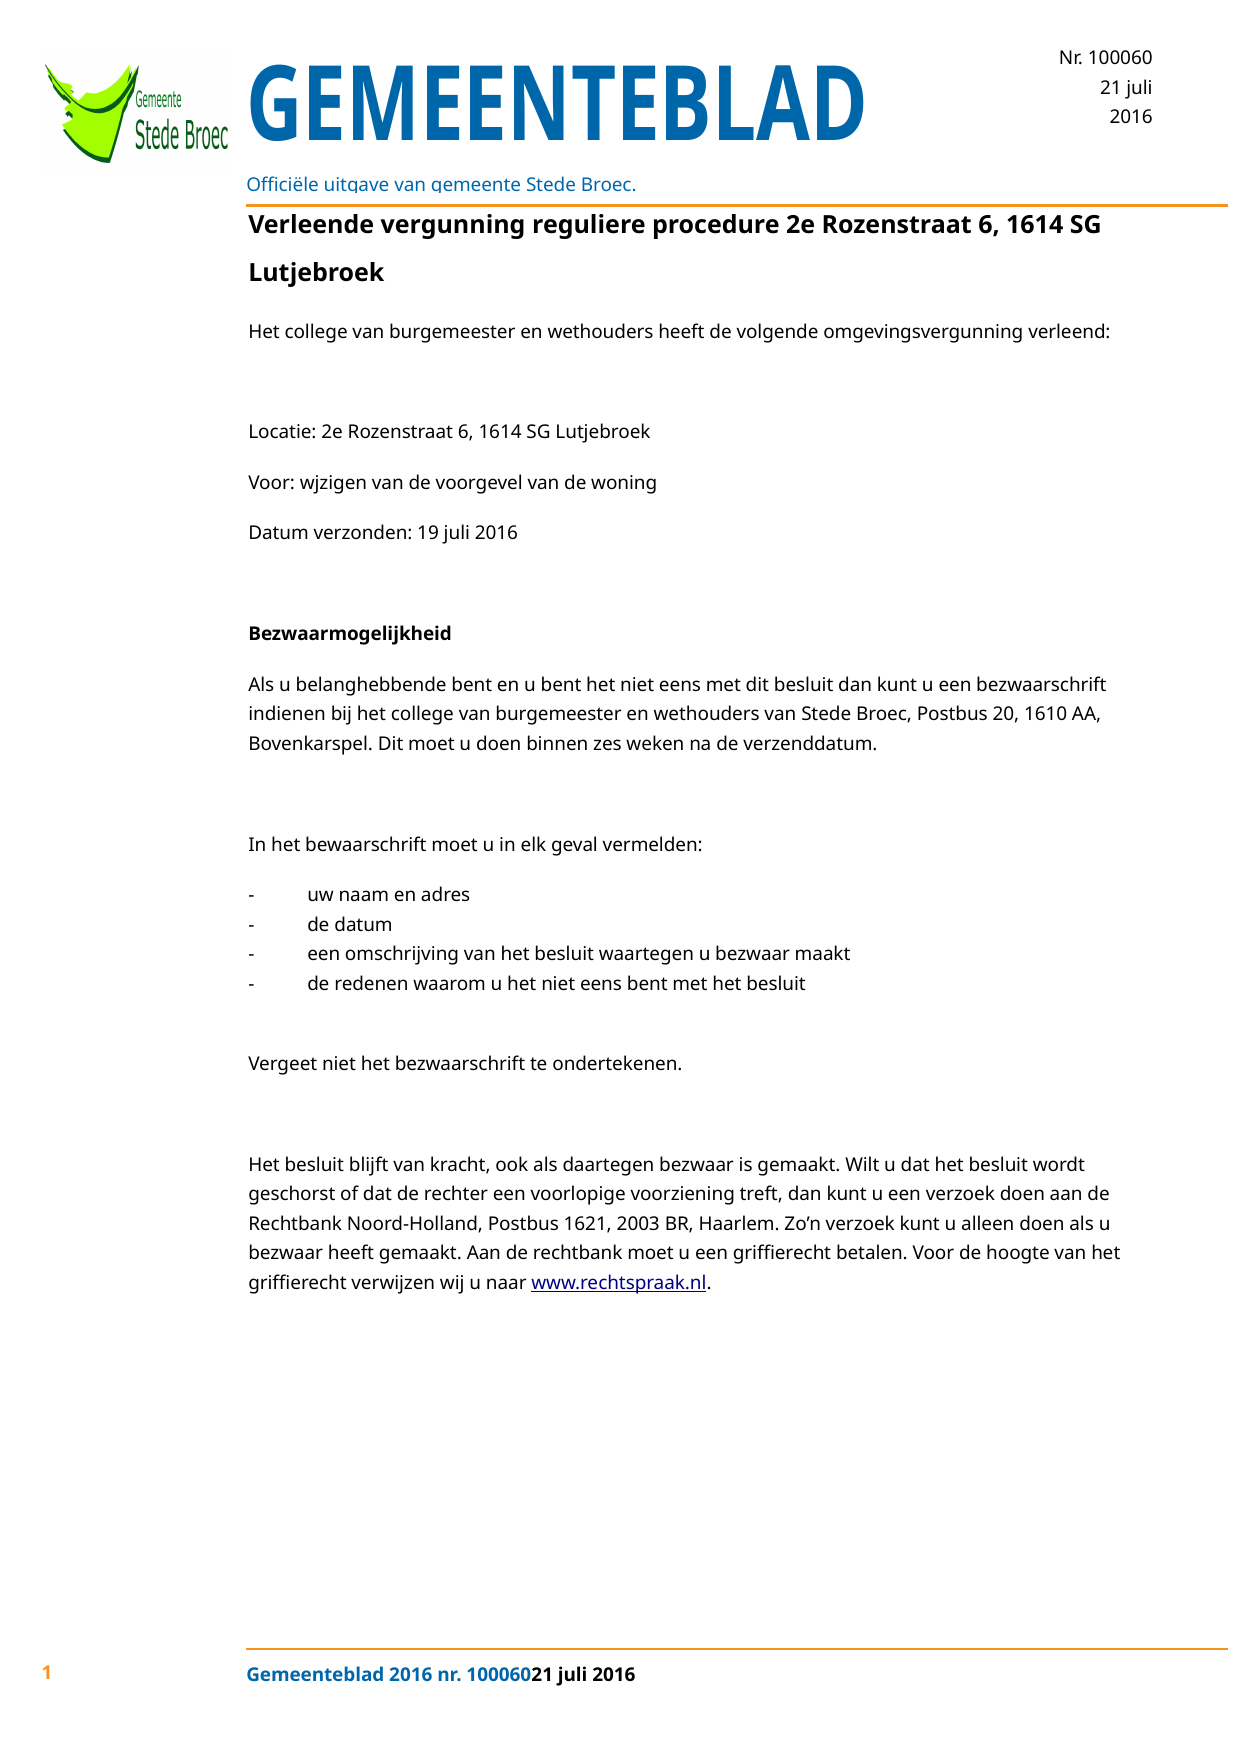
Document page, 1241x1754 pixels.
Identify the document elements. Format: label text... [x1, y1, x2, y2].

picture [41, 47, 231, 172]
text Datum verzonden: 19 juli 2016 [248, 519, 1152, 545]
list uw naam en adres [248, 881, 1152, 907]
text Als u belanghebbende bent en u bent het niet eens met dit besluit dan kunt u een bezwaarschrift indienen bij het college van burgemeester en wethouders van Stede Broec, Postbus 20, 1610 AA, Bovenkarspel. Dit moet u doen binnen zes weken na de verzenddatum. [248, 671, 1152, 756]
text In het bewaarschrift moet u in elk geval vermelden: [248, 831, 1152, 857]
text Locatie: 2e Rozenstraat 6, 1614 SG Lutjebroek [248, 419, 1152, 444]
list de datum [248, 911, 1152, 937]
list de redenen waarom u het niet eens bent met het besluit [248, 970, 1152, 996]
text Vergeet niet het bezwaarschrift te ondertekenen. [248, 1050, 1152, 1076]
text Voor: wjzigen van de voorgevel van de woning [248, 469, 1152, 495]
text Verleende vergunning reguliere procedure 2e Rozenstraat 6, 1614 SG Lutjebroek [248, 207, 1152, 288]
text Het besluit blijft van kracht, ook als daartegen bezwaar is gemaakt. Wilt u dat het besluit wordt geschorst of dat de rechter een voorlopige voorziening treft, dan kunt u een verzoek doen aan de Rechtbank Noord-Holland, Postbus 1621, 2003 BR, Haarlem. Zo’n verzoek kunt u alleen doen als u bezwaar heeft gemaakt. Aan de rechtbank moet u een griffierecht betalen. Voor de hoogte van het griffierecht verwijzen wij u naar www.rechtspraak.nl. [248, 1151, 1152, 1295]
text Het college van burgemeester en wethouders heeft de volgende omgevingsvergunning verleend: [248, 318, 1152, 344]
text Bezwaarmogelijkheid [248, 620, 1152, 646]
list een omschrijving van het besluit waartegen u bezwaar maakt [248, 940, 1152, 966]
